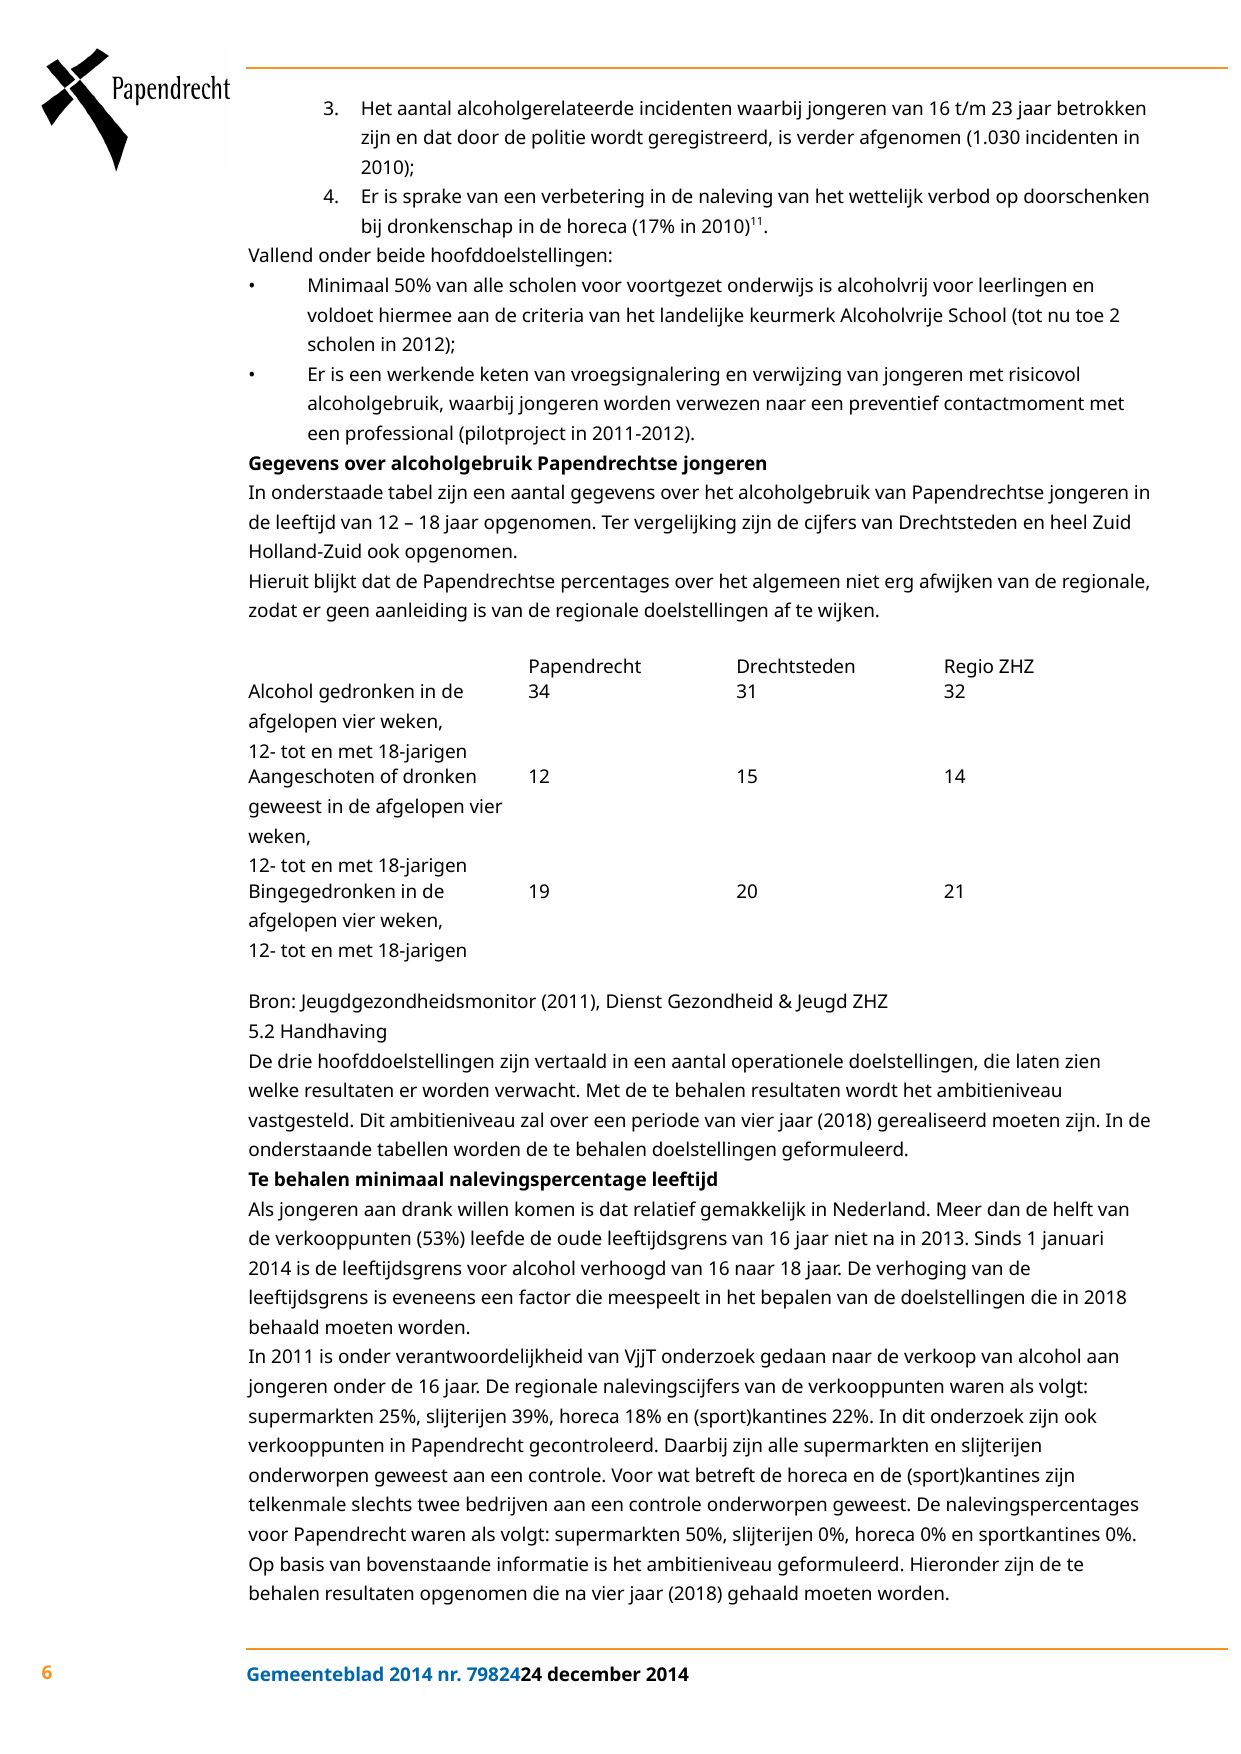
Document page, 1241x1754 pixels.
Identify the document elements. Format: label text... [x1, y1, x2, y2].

table_cell 19 [528, 878, 736, 963]
text Bron: Jeugdgezondheidsmonitor (2011), Dienst Gezondheid & Jeugd ZHZ [248, 989, 1152, 1014]
text In 2011 is onder verantwoordelijkheid van VjjT onderzoek gedaan naar de verkoop van alcohol aan jongeren onder de 16 jaar. De regionale nalevingscijfers van de verkooppunten waren als volgt: supermarkten 25%, slijterijen 39%, horeca 18% en (sport)kantines 22%. In dit onderzoek zijn ook verkooppunten in Papendrecht gecontroleerd. Daarbij zijn alle supermarkten en slijterijen onderworpen geweest aan een controle. Voor wat betreft de horeca en de (sport)kantines zijn telkenmale slechts twee bedrijven aan een controle onderworpen geweest. De nalevingspercentages voor Papendrecht waren als volgt: supermarkten 50%, slijterijen 0%, horeca 0% en sportkantines 0%. [248, 1344, 1152, 1547]
table_cell 14 [944, 764, 1152, 878]
text Vallend onder beide hoofddoelstellingen: [248, 243, 1152, 268]
table_header [248, 653, 528, 679]
table_cell 15 [736, 764, 944, 878]
table_cell 31 [736, 679, 944, 764]
table_cell 21 [944, 878, 1152, 963]
table_cell 34 [528, 679, 736, 764]
table_header Regio ZHZ [944, 653, 1152, 679]
list Het aantal alcoholgerelateerde incidenten waarbij jongeren van 16 t/m 23 jaar betrokken zijn en dat door de politie wordt geregistreerd, is verder afgenomen (1.030 incidenten in 2010); [323, 95, 1152, 180]
table_header Papendrecht [528, 653, 736, 679]
text In onderstaade tabel zijn een aantal gegevens over het alcoholgebruik van Papendrechtse jongeren in de leeftijd van 12 – 18 jaar opgenomen. Ter vergelijking zijn de cijfers van Drechtsteden en heel Zuid Holland-Zuid ook opgenomen. [248, 479, 1152, 564]
text Als jongeren aan drank willen komen is dat relatief gemakkelijk in Nederland. Meer dan de helft van de verkooppunten (53%) leefde de oude leeftijdsgrens van 16 jaar niet na in 2013. Sinds 1 januari 2014 is de leeftijdsgrens voor alcohol verhoogd van 16 naar 18 jaar. De verhoging van de leeftijdsgrens is eveneens een factor die meespeelt in het bepalen van de doelstellingen die in 2018 behaald moeten worden. [248, 1196, 1152, 1340]
text Hieruit blijkt dat de Papendrechtse percentages over het algemeen niet erg afwijken van de regionale, zodat er geen aanleiding is van de regionale doelstellingen af te wijken. [248, 568, 1152, 623]
text 5.2 Handhaving [248, 1018, 1152, 1044]
list Er is sprake van een verbetering in de naleving van het wettelijk verbod op doorschenken bij dronkenschap in de horeca (17% in 2010)11. [323, 183, 1152, 239]
text Gegevens over alcoholgebruik Papendrechtse jongeren [248, 450, 1152, 476]
text Op basis van bovenstaande informatie is het ambitieniveau geformuleerd. Hieronder zijn de te behalen resultaten opgenomen die na vier jaar (2018) gehaald moeten worden. [248, 1551, 1152, 1606]
text Te behalen minimaal nalevingspercentage leeftijd [248, 1166, 1152, 1192]
table_cell Aangeschoten of dronken geweest in de afgelopen vier weken, 12- tot en met 18-jarigen [248, 764, 528, 878]
table_cell 32 [944, 679, 1152, 764]
list Minimaal 50% van alle scholen voor voortgezet onderwijs is alcoholvrij voor leerlingen en voldoet hiermee aan de criteria van het landelijke keurmerk Alcoholvrije School (tot nu toe 2 scholen in 2012); [248, 272, 1152, 357]
table_header Drechtsteden [736, 653, 944, 679]
table_cell Bingegedronken in de afgelopen vier weken, 12- tot en met 18-jarigen [248, 878, 528, 963]
list Er is een werkende keten van vroegsignalering en verwijzing van jongeren met risicovol alcoholgebruik, waarbij jongeren worden verwezen naar een preventief contactmoment met een professional (pilotproject in 2011-2012). [248, 361, 1152, 446]
picture [41, 47, 231, 172]
text De drie hoofddoelstellingen zijn vertaald in een aantal operationele doelstellingen, die laten zien welke resultaten er worden verwacht. Met de te behalen resultaten wordt het ambitieniveau vastgesteld. Dit ambitieniveau zal over een periode van vier jaar (2018) gerealiseerd moeten zijn. In de onderstaande tabellen worden de te behalen doelstellingen geformuleerd. [248, 1048, 1152, 1162]
table_cell 12 [528, 764, 736, 878]
table_cell Alcohol gedronken in de afgelopen vier weken, 12- tot en met 18-jarigen [248, 679, 528, 764]
table_cell 20 [736, 878, 944, 963]
